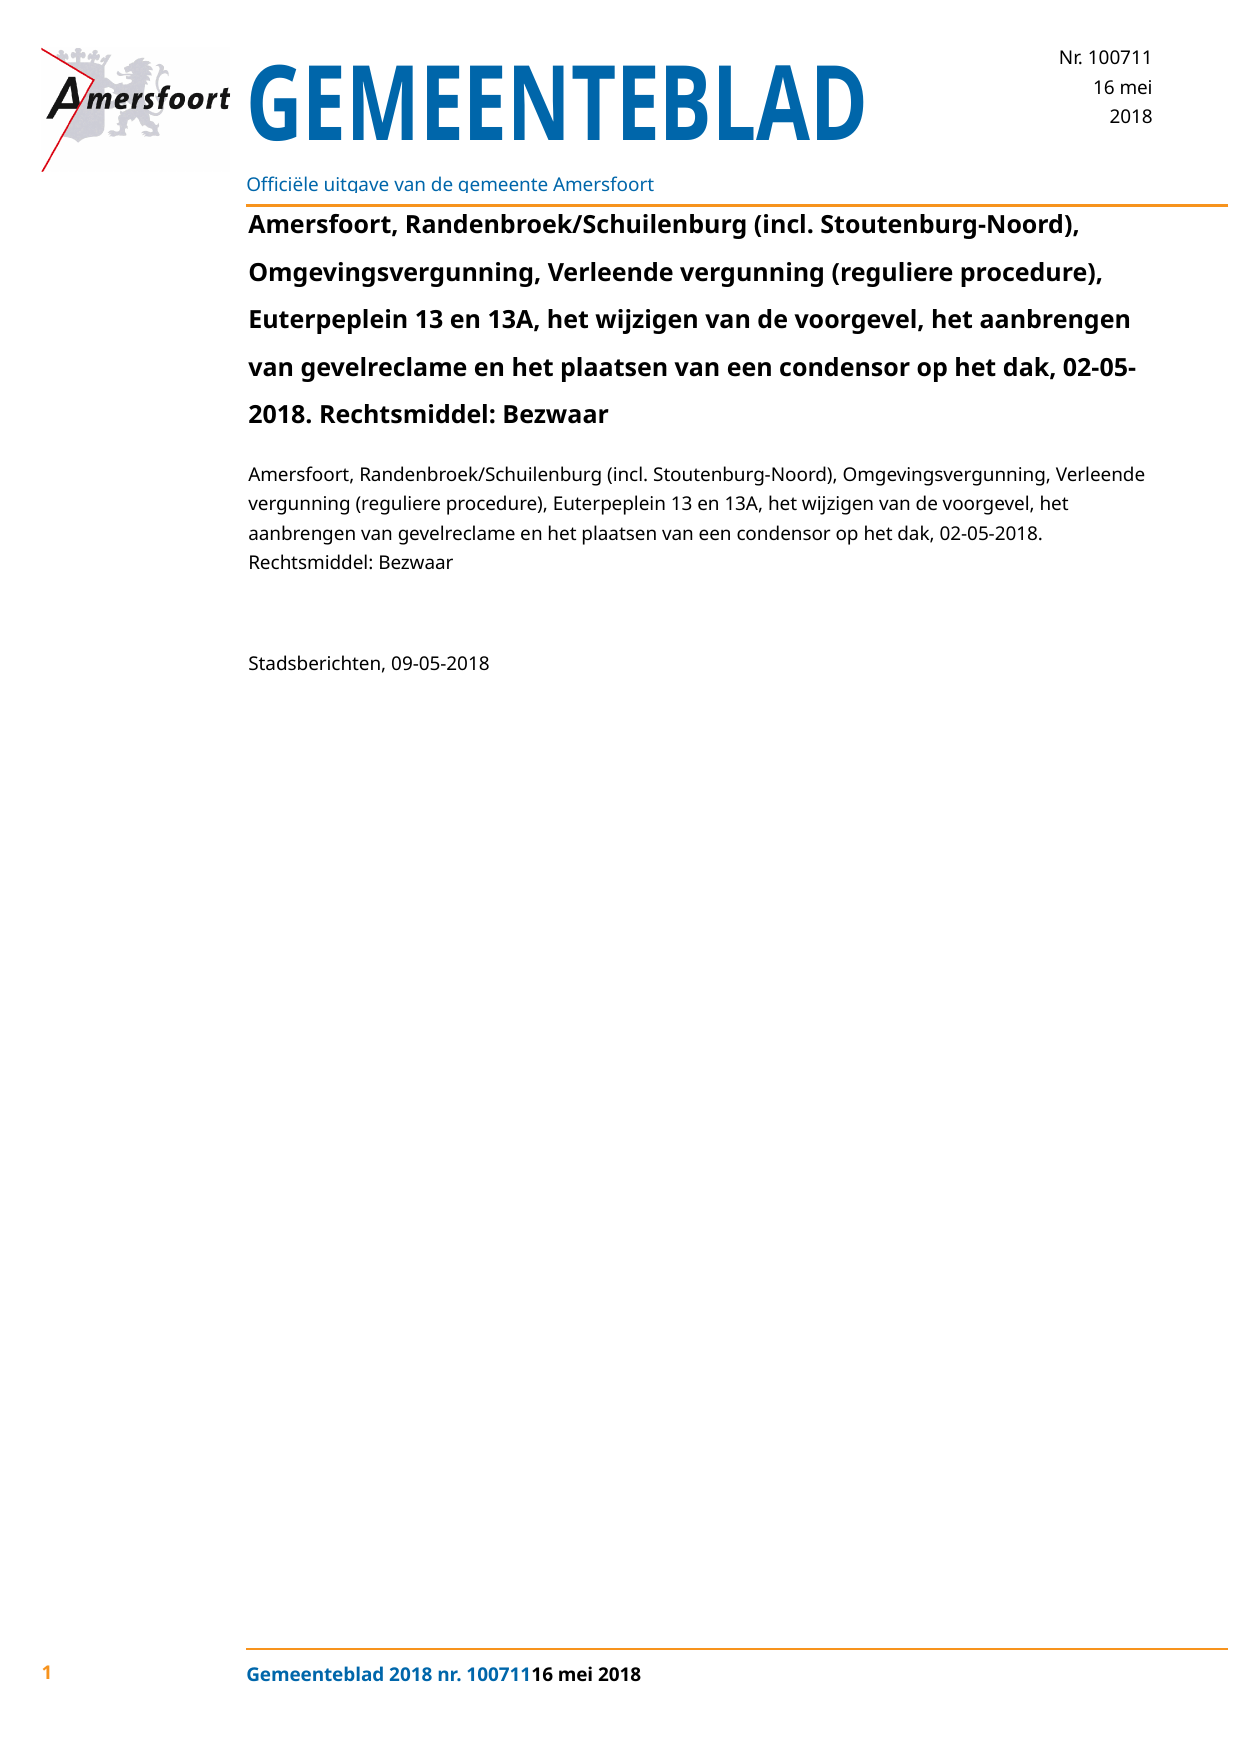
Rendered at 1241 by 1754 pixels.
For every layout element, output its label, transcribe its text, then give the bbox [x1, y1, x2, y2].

text Stadsberichten, 09-05-2018 [248, 650, 1152, 676]
text Amersfoort, Randenbroek/Schuilenburg (incl. Stoutenburg-Noord), Omgevingsvergunning, Verleende vergunning (reguliere procedure), Euterpeplein 13 en 13A, het wijzigen van de voorgevel, het aanbrengen van gevelreclame en het plaatsen van een condensor op het dak, 02-05-2018. Rechtsmiddel: Bezwaar [248, 207, 1152, 431]
text Amersfoort, Randenbroek/Schuilenburg (incl. Stoutenburg-Noord), Omgevingsvergunning, Verleende vergunning (reguliere procedure), Euterpeplein 13 en 13A, het wijzigen van de voorgevel, het aanbrengen van gevelreclame en het plaatsen van een condensor op het dak, 02-05-2018. Rechtsmiddel: Bezwaar [248, 461, 1152, 575]
picture [41, 47, 231, 172]
